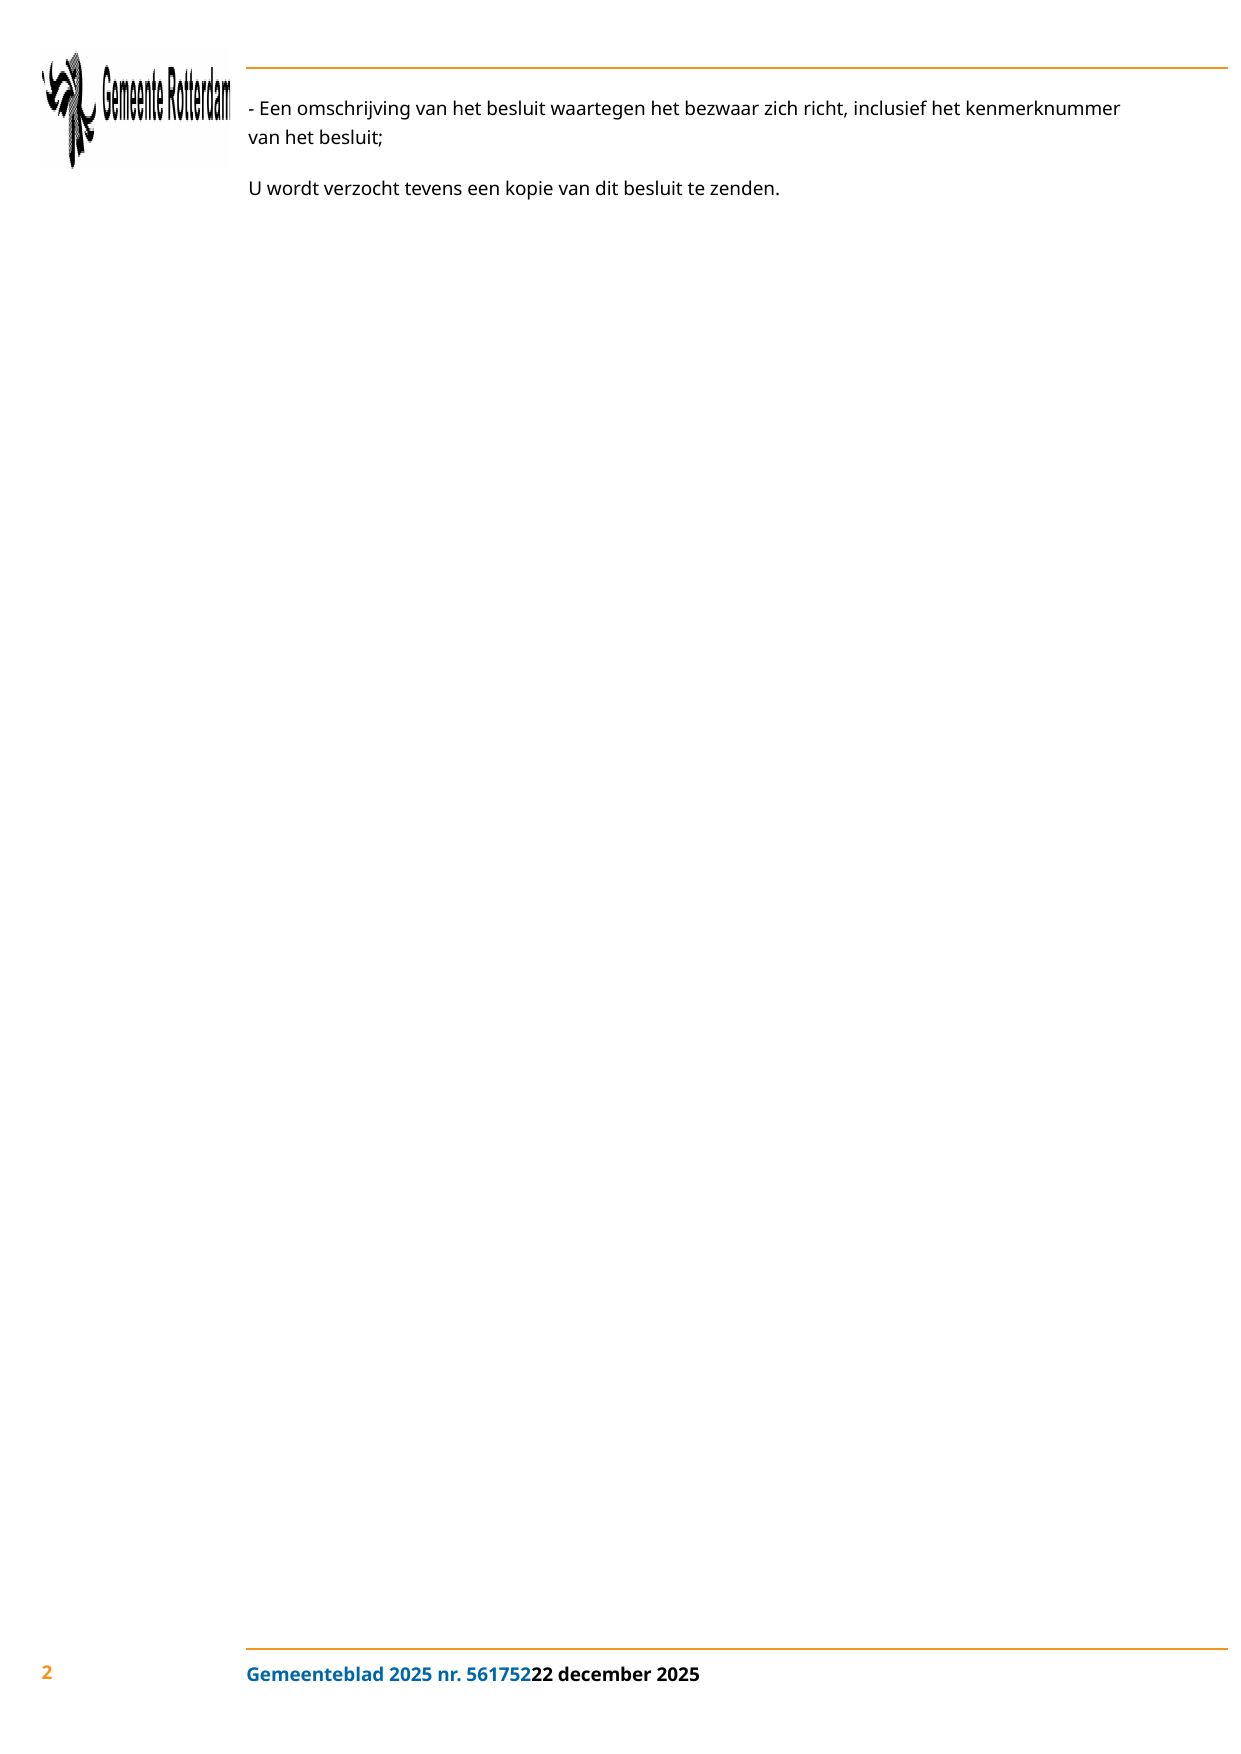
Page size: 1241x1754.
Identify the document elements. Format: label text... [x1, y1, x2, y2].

text - Een omschrijving van het besluit waartegen het bezwaar zich richt, inclusief het kenmerknummer van het besluit; [248, 95, 1152, 150]
picture [41, 47, 231, 172]
text U wordt verzocht tevens een kopie van dit besluit te zenden. [248, 175, 1152, 201]
